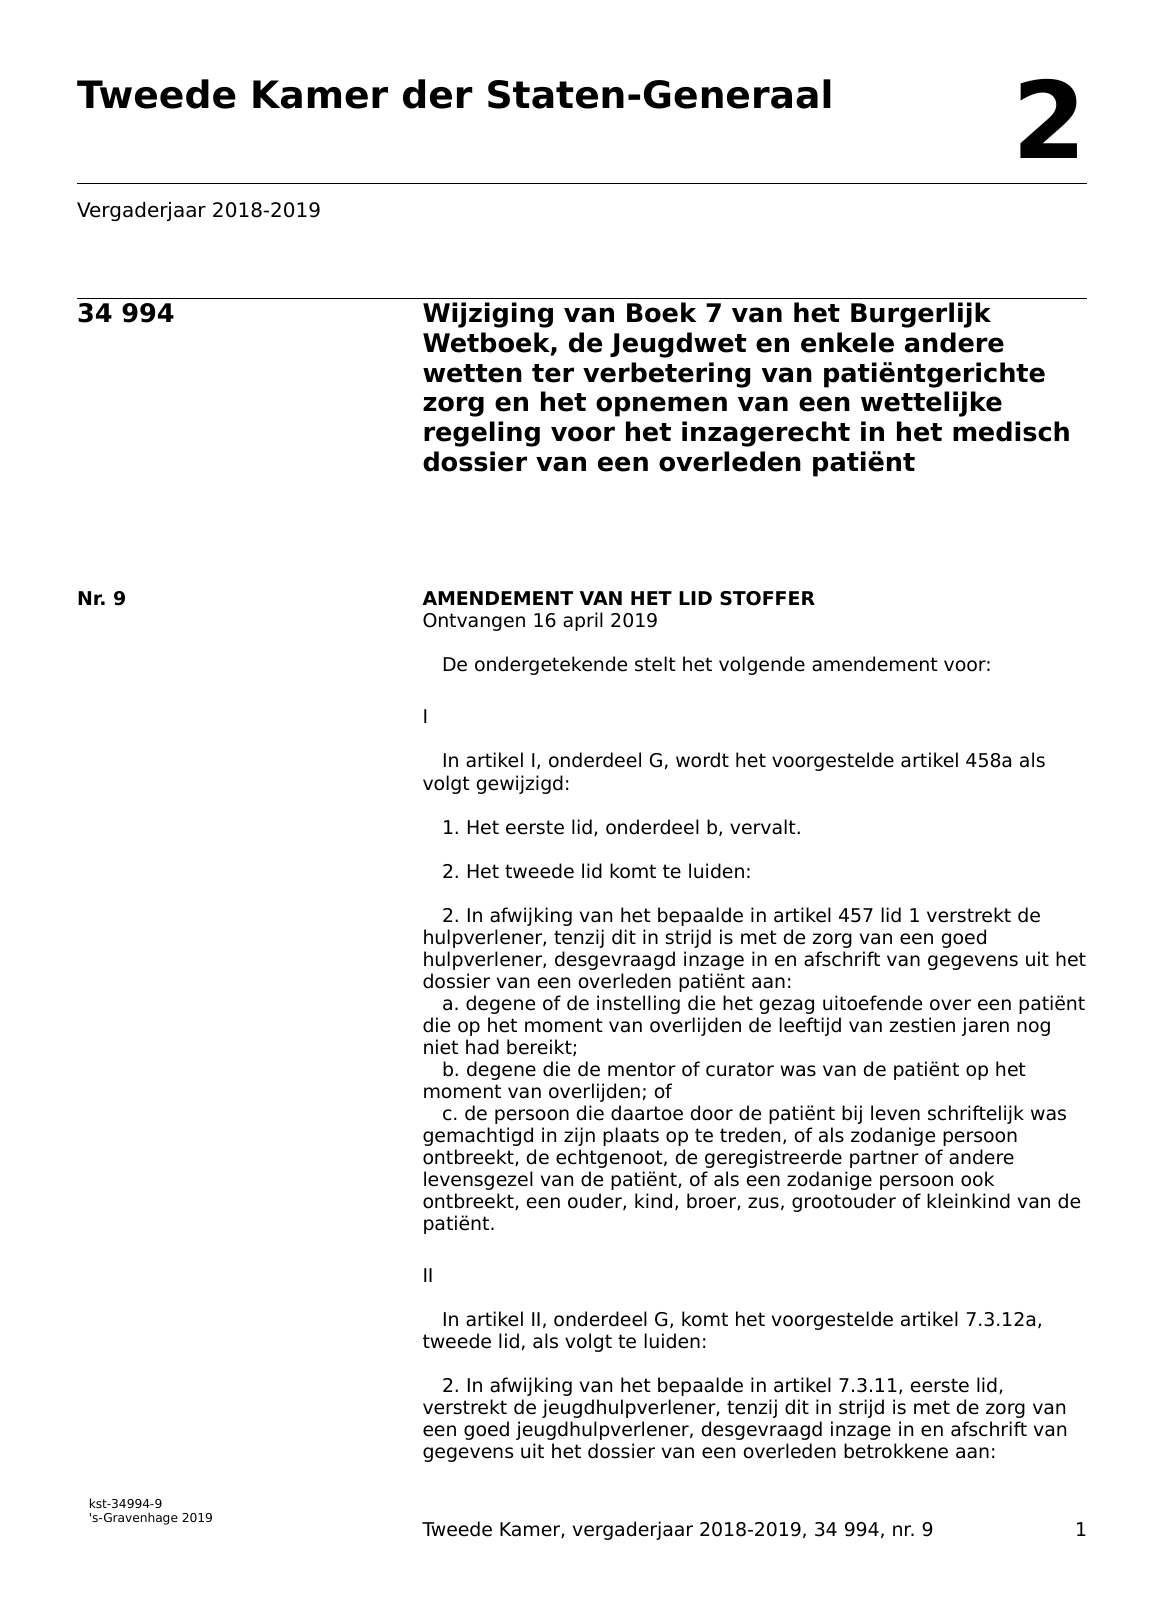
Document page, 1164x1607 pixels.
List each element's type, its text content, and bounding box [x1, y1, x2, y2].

subtitle 34 994 Wijziging van Boek 7 van het Burgerlijk Wetboek, de Jeugdwet en enkele andere wetten ter verbetering van patiëntgerichte zorg en het opnemen van een wettelijke regeling voor het inzagerecht in het medisch dossier van een overleden patiënt [77, 299, 1087, 477]
text 1. Het eerste lid, onderdeel b, vervalt. [422, 817, 1087, 838]
text 's-Gravenhage 2019 [88, 1511, 323, 1525]
text 2. Het tweede lid komt te luiden: [422, 861, 1087, 883]
text 2. In afwijking van het bepaalde in artikel 457 lid 1 verstrekt de hulpverlener, tenzij dit in strijd is met de zorg van een goed hulpverlener, desgevraagd inzage in en afschrift van gegevens uit het dossier van een overleden patiënt aan: [422, 905, 1087, 993]
text Ontvangen 16 april 2019 [422, 610, 1087, 632]
text kst-34994-9 [88, 1497, 323, 1511]
subtitle I [422, 706, 1087, 728]
text c. de persoon die daartoe door de patiënt bij leven schriftelijk was gemachtigd in zijn plaats op te treden, of als zodanige persoon ontbreekt, de echtgenoot, de geregistreerde partner of andere levensgezel van de patiënt, of als een zodanige persoon ook ontbreekt, een ouder, kind, broer, zus, grootouder of kleinkind van de patiënt. [422, 1103, 1087, 1234]
text In artikel I, onderdeel G, wordt het voorgestelde artikel 458a als volgt gewijzigd: [422, 750, 1087, 794]
table_header 2 [886, 59, 1087, 183]
subtitle II [422, 1264, 1087, 1287]
text b. degene die de mentor of curator was van de patiënt op het moment van overlijden; of [422, 1059, 1087, 1103]
table_header Tweede Kamer der Staten-Generaal [77, 59, 886, 183]
text De ondergetekende stelt het volgende amendement voor: [422, 654, 1087, 676]
table_cell Vergaderjaar 2018-2019 [77, 184, 1087, 298]
subtitle Nr. 9 AMENDEMENT VAN HET LID STOFFER [77, 588, 1087, 610]
text a. degene of de instelling die het gezag uitoefende over een patiënt die op het moment van overlijden de leeftijd van zestien jaren nog niet had bereikt; [422, 993, 1087, 1059]
text In artikel II, onderdeel G, komt het voorgestelde artikel 7.3.12a, tweede lid, als volgt te luiden: [422, 1309, 1087, 1353]
text 2. In afwijking van het bepaalde in artikel 7.3.11, eerste lid, verstrekt de jeugdhulpverlener, tenzij dit in strijd is met de zorg van een goed jeugdhulpverlener, desgevraagd inzage in en afschrift van gegevens uit het dossier van een overleden betrokkene aan: [422, 1375, 1087, 1463]
